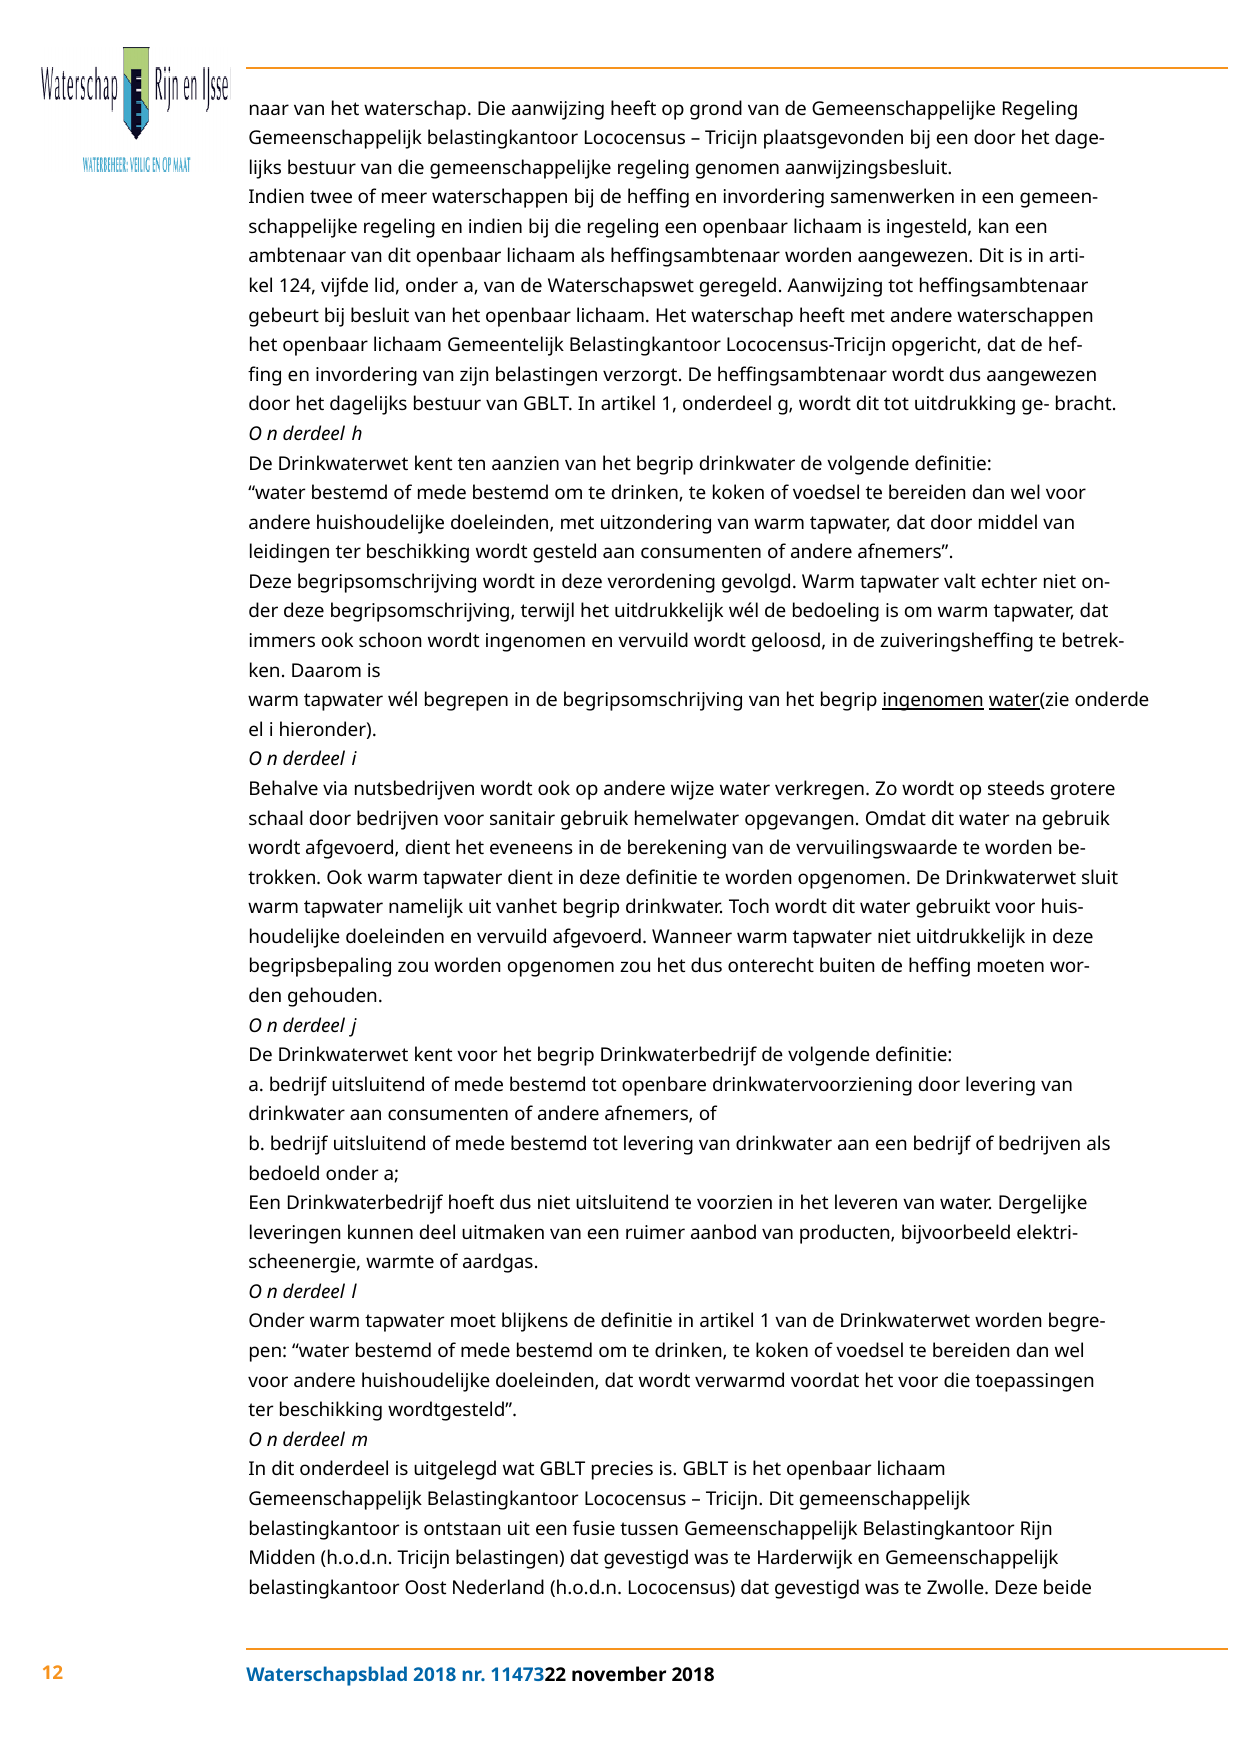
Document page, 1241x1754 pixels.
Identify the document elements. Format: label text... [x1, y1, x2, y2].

text De Drinkwaterwet kent voor het begrip Drinkwaterbedrijf de volgende definitie: [248, 1041, 1152, 1067]
text Behalve via nutsbedrijven wordt ook op andere wijze water verkregen. Zo wordt op steeds grotere schaal door bedrijven voor sanitair gebruik hemelwater opgevangen. Omdat dit water na gebruik wordt afgevoerd, dient het eveneens in de berekening van de vervuilingswaarde te worden be- trokken. Ook warm tapwater dient in deze definitie te worden opgenomen. De Drinkwaterwet sluit warm tapwater namelijk uit vanhet begrip drinkwater. Toch wordt dit water gebruikt voor huis- houdelijke doeleinden en vervuild afgevoerd. Wanneer warm tapwater niet uitdrukkelijk in deze begripsbepaling zou worden opgenomen zou het dus onterecht buiten de heffing moeten wor- den gehouden. [248, 775, 1152, 1008]
text O n derdeel l [248, 1278, 1152, 1304]
text De Drinkwaterwet kent ten aanzien van het begrip drinkwater de volgende definitie: [248, 450, 1152, 476]
text O n derdeel j [248, 1012, 1152, 1038]
text a. bedrijf uitsluitend of mede bestemd tot openbare drinkwatervoorziening door levering van drinkwater aan consumenten of andere afnemers, of [248, 1071, 1152, 1126]
text O n derdeel h [248, 420, 1152, 446]
text O n derdeel m [248, 1426, 1152, 1452]
text In dit onderdeel is uitgelegd wat GBLT precies is. GBLT is het openbaar lichaam Gemeenschappelijk Belastingkantoor Lococensus – Tricijn. Dit gemeenschappelijk belastingkantoor is ontstaan uit een fusie tussen Gemeenschappelijk Belastingkantoor Rijn Midden (h.o.d.n. Tricijn belastingen) dat gevestigd was te Harderwijk en Gemeenschappelijk belastingkantoor Oost Nederland (h.o.d.n. Lococensus) dat gevestigd was te Zwolle. Deze beide [248, 1456, 1152, 1600]
text Deze begripsomschrijving wordt in deze verordening gevolgd. Warm tapwater valt echter niet on- der deze begripsomschrijving, terwijl het uitdrukkelijk wél de bedoeling is om warm tapwater, dat immers ook schoon wordt ingenomen en vervuild wordt geloosd, in de zuiveringsheffing te betrek- ken. Daarom is warm tapwater wél begrepen in de begripsomschrijving van het begrip ingenomen water(zie onderdeel i hieronder). [248, 568, 1152, 742]
text Indien twee of meer waterschappen bij de heffing en invordering samenwerken in een gemeen- schappelijke regeling en indien bij die regeling een openbaar lichaam is ingesteld, kan een ambtenaar van dit openbaar lichaam als heffingsambtenaar worden aangewezen. Dit is in arti- kel 124, vijfde lid, onder a, van de Waterschapswet geregeld. Aanwijzing tot heffingsambtenaar gebeurt bij besluit van het openbaar lichaam. Het waterschap heeft met andere waterschappen het openbaar lichaam Gemeentelijk Belastingkantoor Lococensus-Tricijn opgericht, dat de hef- fing en invordering van zijn belastingen verzorgt. De heffingsambtenaar wordt dus aangewezen door het dagelijks bestuur van GBLT. In artikel 1, onderdeel g, wordt dit tot uitdrukking ge- bracht. [248, 183, 1152, 416]
text Een Drinkwaterbedrijf hoeft dus niet uitsluitend te voorzien in het leveren van water. Dergelijke leveringen kunnen deel uitmaken van een ruimer aanbod van producten, bijvoorbeeld elektri- scheenergie, warmte of aardgas. [248, 1189, 1152, 1274]
text naar van het waterschap. Die aanwijzing heeft op grond van de Gemeenschappelijke Regeling [248, 95, 1152, 121]
text “water bestemd of mede bestemd om te drinken, te koken of voedsel te bereiden dan wel voor andere huishoudelijke doeleinden, met uitzondering van warm tapwater, dat door middel van leidingen ter beschikking wordt gesteld aan consumenten of andere afnemers”. [248, 479, 1152, 564]
text b. bedrijf uitsluitend of mede bestemd tot levering van drinkwater aan een bedrijf of bedrijven als bedoeld onder a; [248, 1130, 1152, 1186]
text Gemeenschappelijk belastingkantoor Lococensus – Tricijn plaatsgevonden bij een door het dage- lijks bestuur van die gemeenschappelijke regeling genomen aanwijzingsbesluit. [248, 124, 1152, 180]
text Onder warm tapwater moet blijkens de definitie in artikel 1 van de Drinkwaterwet worden begre- pen: “water bestemd of mede bestemd om te drinken, te koken of voedsel te bereiden dan wel voor andere huishoudelijke doeleinden, dat wordt verwarmd voordat het voor die toepassingen ter beschikking wordtgesteld”. [248, 1308, 1152, 1422]
text O n derdeel i [248, 746, 1152, 771]
picture [41, 47, 231, 172]
